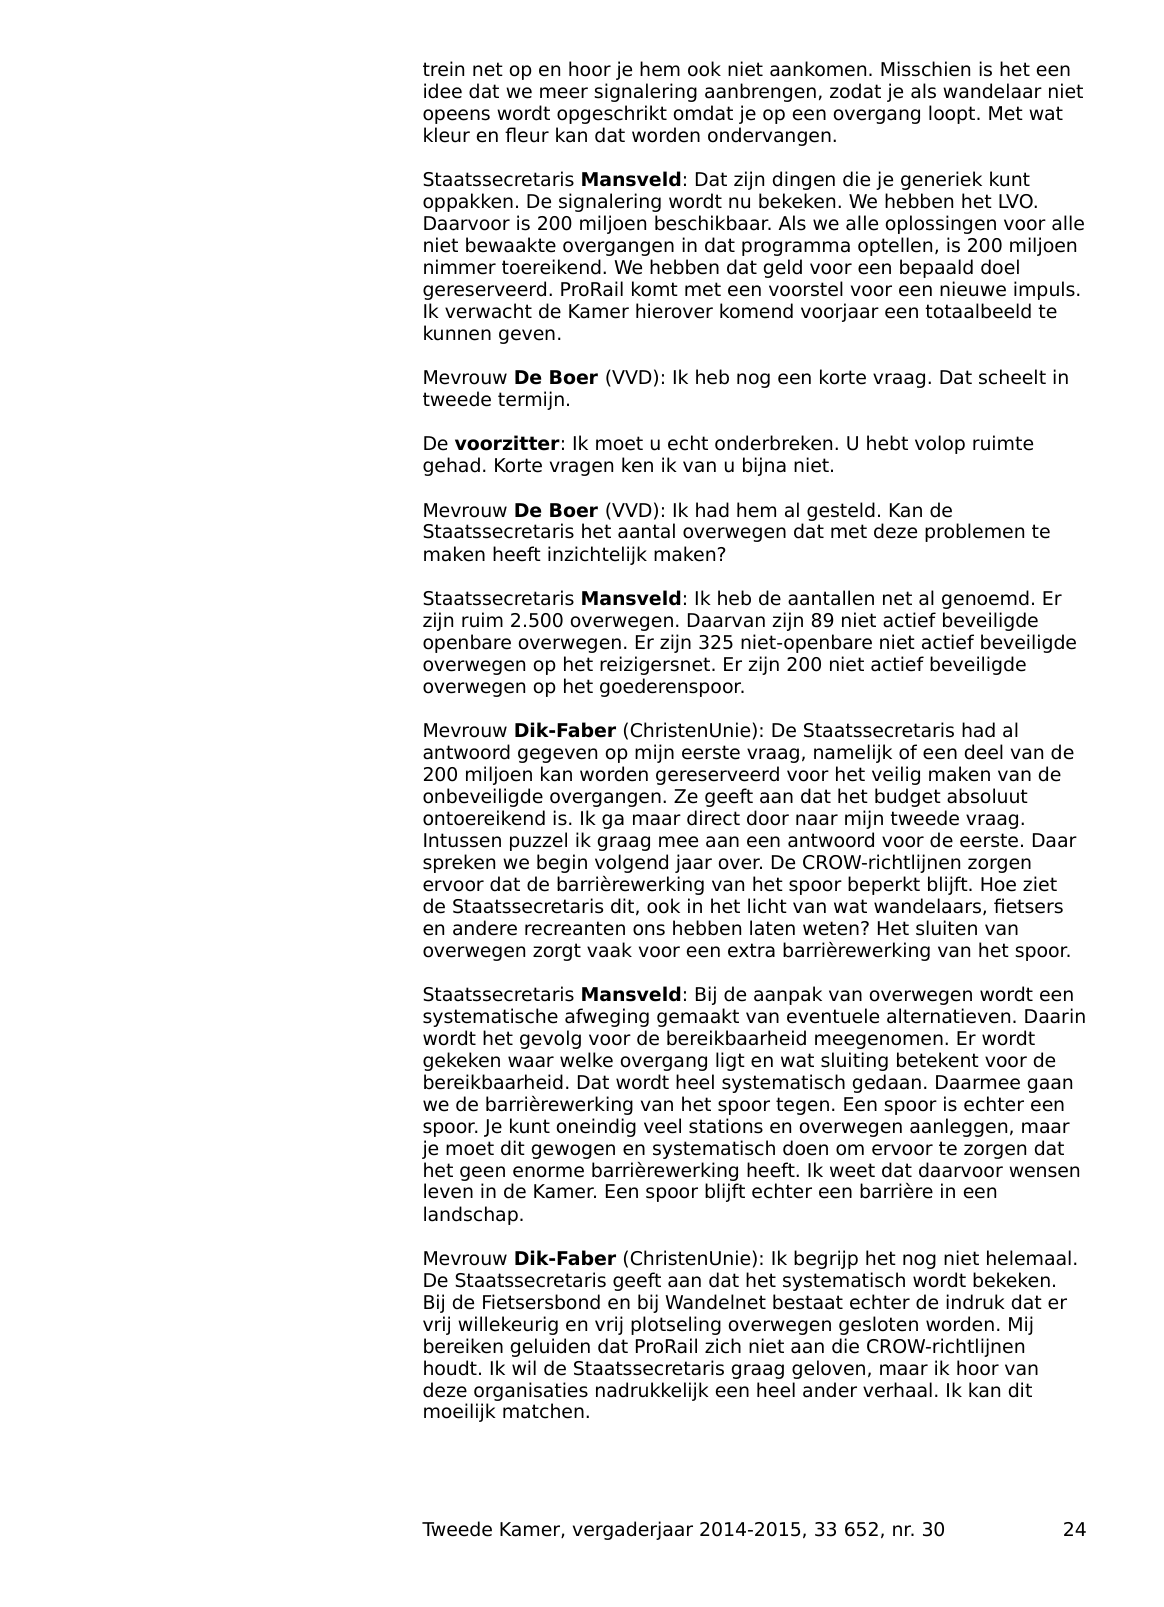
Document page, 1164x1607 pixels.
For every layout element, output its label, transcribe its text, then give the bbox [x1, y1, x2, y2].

text Staatssecretaris Mansveld: Ik heb de aantallen net al genoemd. Er zijn ruim 2.500 overwegen. Daarvan zijn 89 niet actief beveiligde openbare overwegen. Er zijn 325 niet-openbare niet actief beveiligde overwegen op het reizigersnet. Er zijn 200 niet actief beveiligde overwegen op het goederenspoor. [422, 588, 1087, 697]
text Mevrouw De Boer (VVD): Ik heb nog een korte vraag. Dat scheelt in tweede termijn. [422, 367, 1087, 411]
text trein net op en hoor je hem ook niet aankomen. Misschien is het een idee dat we meer signalering aanbrengen, zodat je als wandelaar niet opeens wordt opgeschrikt omdat je op een overgang loopt. Met wat kleur en fleur kan dat worden ondervangen. [422, 59, 1087, 147]
text Mevrouw De Boer (VVD): Ik had hem al gesteld. Kan de Staatssecretaris het aantal overwegen dat met deze problemen te maken heeft inzichtelijk maken? [422, 499, 1087, 565]
text Staatssecretaris Mansveld: Dat zijn dingen die je generiek kunt oppakken. De signalering wordt nu bekeken. We hebben het LVO. Daarvoor is 200 miljoen beschikbaar. Als we alle oplossingen voor alle niet bewaakte overgangen in dat programma optellen, is 200 miljoen nimmer toereikend. We hebben dat geld voor een bepaald doel gereserveerd. ProRail komt met een voorstel voor een nieuwe impuls. Ik verwacht de Kamer hierover komend voorjaar een totaalbeeld te kunnen geven. [422, 169, 1087, 345]
text Mevrouw Dik-Faber (ChristenUnie): De Staatssecretaris had al antwoord gegeven op mijn eerste vraag, namelijk of een deel van de 200 miljoen kan worden gereserveerd voor het veilig maken van de onbeveiligde overgangen. Ze geeft aan dat het budget absoluut ontoereikend is. Ik ga maar direct door naar mijn tweede vraag. Intussen puzzel ik graag mee aan een antwoord voor de eerste. Daar spreken we begin volgend jaar over. De CROW-richtlijnen zorgen ervoor dat de barrièrewerking van het spoor beperkt blijft. Hoe ziet de Staatssecretaris dit, ook in het licht van wat wandelaars, fietsers en andere recreanten ons hebben laten weten? Het sluiten van overwegen zorgt vaak voor een extra barrièrewerking van het spoor. [422, 720, 1087, 961]
text Mevrouw Dik-Faber (ChristenUnie): Ik begrijp het nog niet helemaal. De Staatssecretaris geeft aan dat het systematisch wordt bekeken. Bij de Fietsersbond en bij Wandelnet bestaat echter de indruk dat er vrij willekeurig en vrij plotseling overwegen gesloten worden. Mij bereiken geluiden dat ProRail zich niet aan die CROW-richtlijnen houdt. Ik wil de Staatssecretaris graag geloven, maar ik hoor van deze organisaties nadrukkelijk een heel ander verhaal. Ik kan dit moeilijk matchen. [422, 1248, 1087, 1423]
text De voorzitter: Ik moet u echt onderbreken. U hebt volop ruimte gehad. Korte vragen ken ik van u bijna niet. [422, 433, 1087, 477]
text Staatssecretaris Mansveld: Bij de aanpak van overwegen wordt een systematische afweging gemaakt van eventuele alternatieven. Daarin wordt het gevolg voor de bereikbaarheid meegenomen. Er wordt gekeken waar welke overgang ligt en wat sluiting betekent voor de bereikbaarheid. Dat wordt heel systematisch gedaan. Daarmee gaan we de barrièrewerking van het spoor tegen. Een spoor is echter een spoor. Je kunt oneindig veel stations en overwegen aanleggen, maar je moet dit gewogen en systematisch doen om ervoor te zorgen dat het geen enorme barrièrewerking heeft. Ik weet dat daarvoor wensen leven in de Kamer. Een spoor blijft echter een barrière in een landschap. [422, 984, 1087, 1225]
